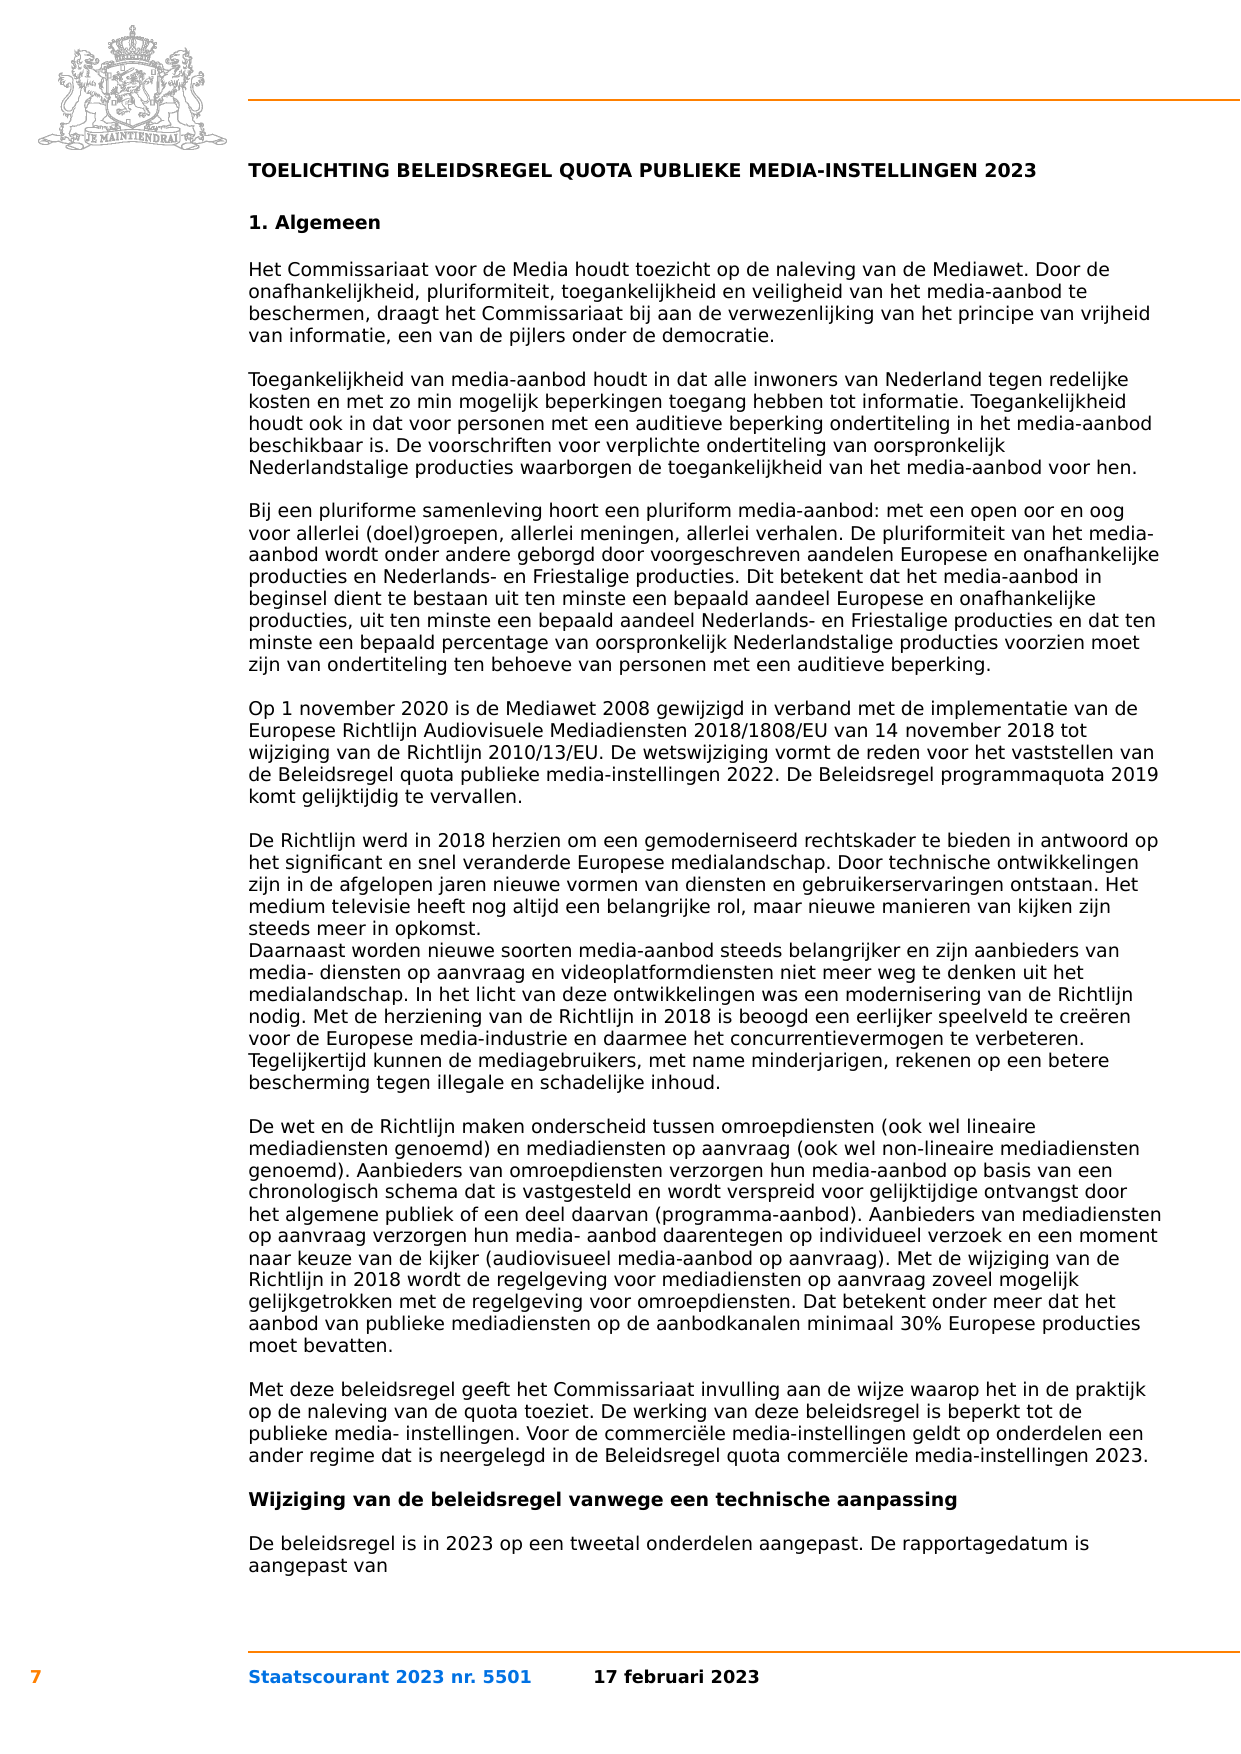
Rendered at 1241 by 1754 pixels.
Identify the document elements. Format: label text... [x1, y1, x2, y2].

subtitle Wijziging van de beleidsregel vanwege een technische aanpassing [248, 1489, 1163, 1511]
subtitle TOELICHTING BELEIDSREGEL QUOTA PUBLIEKE MEDIA-INSTELLINGEN 2023 [248, 160, 1163, 182]
text De beleidsregel is in 2023 op een tweetal onderdelen aangepast. De rapportagedatum is aangepast van [248, 1533, 1163, 1577]
text De Richtlijn werd in 2018 herzien om een gemoderniseerd rechtskader te bieden in antwoord op het significant en snel veranderde Europese medialandschap. Door technische ontwikkelingen zijn in de afgelopen jaren nieuwe vormen van diensten en gebruikerservaringen ontstaan. Het medium televisie heeft nog altijd een belangrijke rol, maar nieuwe manieren van kijken zijn steeds meer in opkomst. [248, 830, 1163, 940]
text Op 1 november 2020 is de Mediawet 2008 gewijzigd in verband met de implementatie van de Europese Richtlijn Audiovisuele Mediadiensten 2018/1808/EU van 14 november 2018 tot wijziging van de Richtlijn 2010/13/EU. De wetswijziging vormt de reden voor het vaststellen van de Beleidsregel quota publieke media-instellingen 2022. De Beleidsregel programmaquota 2019 komt gelijktijdig te vervallen. [248, 698, 1163, 808]
text Bij een pluriforme samenleving hoort een pluriform media-aanbod: met een open oor en oog voor allerlei (doel)groepen, allerlei meningen, allerlei verhalen. De pluriformiteit van het media-aanbod wordt onder andere geborgd door voorgeschreven aandelen Europese en onafhankelijke producties en Nederlands- en Friestalige producties. Dit betekent dat het media-aanbod in beginsel dient te bestaan uit ten minste een bepaald aandeel Europese en onafhankelijke producties, uit ten minste een bepaald aandeel Nederlands- en Friestalige producties en dat ten minste een bepaald percentage van oorspronkelijk Nederlandstalige producties voorzien moet zijn van ondertiteling ten behoeve van personen met een auditieve beperking. [248, 500, 1163, 676]
text Daarnaast worden nieuwe soorten media-aanbod steeds belangrijker en zijn aanbieders van media- diensten op aanvraag en videoplatformdiensten niet meer weg te denken uit het medialandschap. In het licht van deze ontwikkelingen was een modernisering van de Richtlijn nodig. Met de herziening van de Richtlijn in 2018 is beoogd een eerlijker speelveld te creëren voor de Europese media-industrie en daarmee het concurrentievermogen te verbeteren. Tegelijkertijd kunnen de mediagebruikers, met name minderjarigen, rekenen op een betere bescherming tegen illegale en schadelijke inhoud. [248, 940, 1163, 1094]
text Toegankelijkheid van media-aanbod houdt in dat alle inwoners van Nederland tegen redelijke kosten en met zo min mogelijk beperkingen toegang hebben tot informatie. Toegankelijkheid houdt ook in dat voor personen met een auditieve beperking ondertiteling in het media-aanbod beschikbaar is. De voorschriften voor verplichte ondertiteling van oorspronkelijk Nederlandstalige producties waarborgen de toegankelijkheid van het media-aanbod voor hen. [248, 369, 1163, 478]
text Het Commissariaat voor de Media houdt toezicht op de naleving van de Mediawet. Door de onafhankelijkheid, pluriformiteit, toegankelijkheid en veiligheid van het media-aanbod te beschermen, draagt het Commissariaat bij aan de verwezenlijking van het principe van vrijheid van informatie, een van de pijlers onder de democratie. [248, 259, 1163, 347]
text De wet en de Richtlijn maken onderscheid tussen omroepdiensten (ook wel lineaire mediadiensten genoemd) en mediadiensten op aanvraag (ook wel non-lineaire mediadiensten genoemd). Aanbieders van omroepdiensten verzorgen hun media-aanbod op basis van een chronologisch schema dat is vastgesteld en wordt verspreid voor gelijktijdige ontvangst door het algemene publiek of een deel daarvan (programma-aanbod). Aanbieders van mediadiensten op aanvraag verzorgen hun media- aanbod daarentegen op individueel verzoek en een moment naar keuze van de kijker (audiovisueel media-aanbod op aanvraag). Met de wijziging van de Richtlijn in 2018 wordt de regelgeving voor mediadiensten op aanvraag zoveel mogelijk gelijkgetrokken met de regelgeving voor omroepdiensten. Dat betekent onder meer dat het aanbod van publieke mediadiensten op de aanbodkanalen minimaal 30% Europese producties moet bevatten. [248, 1116, 1163, 1357]
picture [38, 25, 227, 150]
subtitle 1. Algemeen [248, 212, 1163, 234]
text Met deze beleidsregel geeft het Commissariaat invulling aan de wijze waarop het in de praktijk op de naleving van de quota toeziet. De werking van deze beleidsregel is beperkt tot de publieke media- instellingen. Voor de commerciële media-instellingen geldt op onderdelen een ander regime dat is neergelegd in de Beleidsregel quota commerciële media-instellingen 2023. [248, 1379, 1163, 1467]
